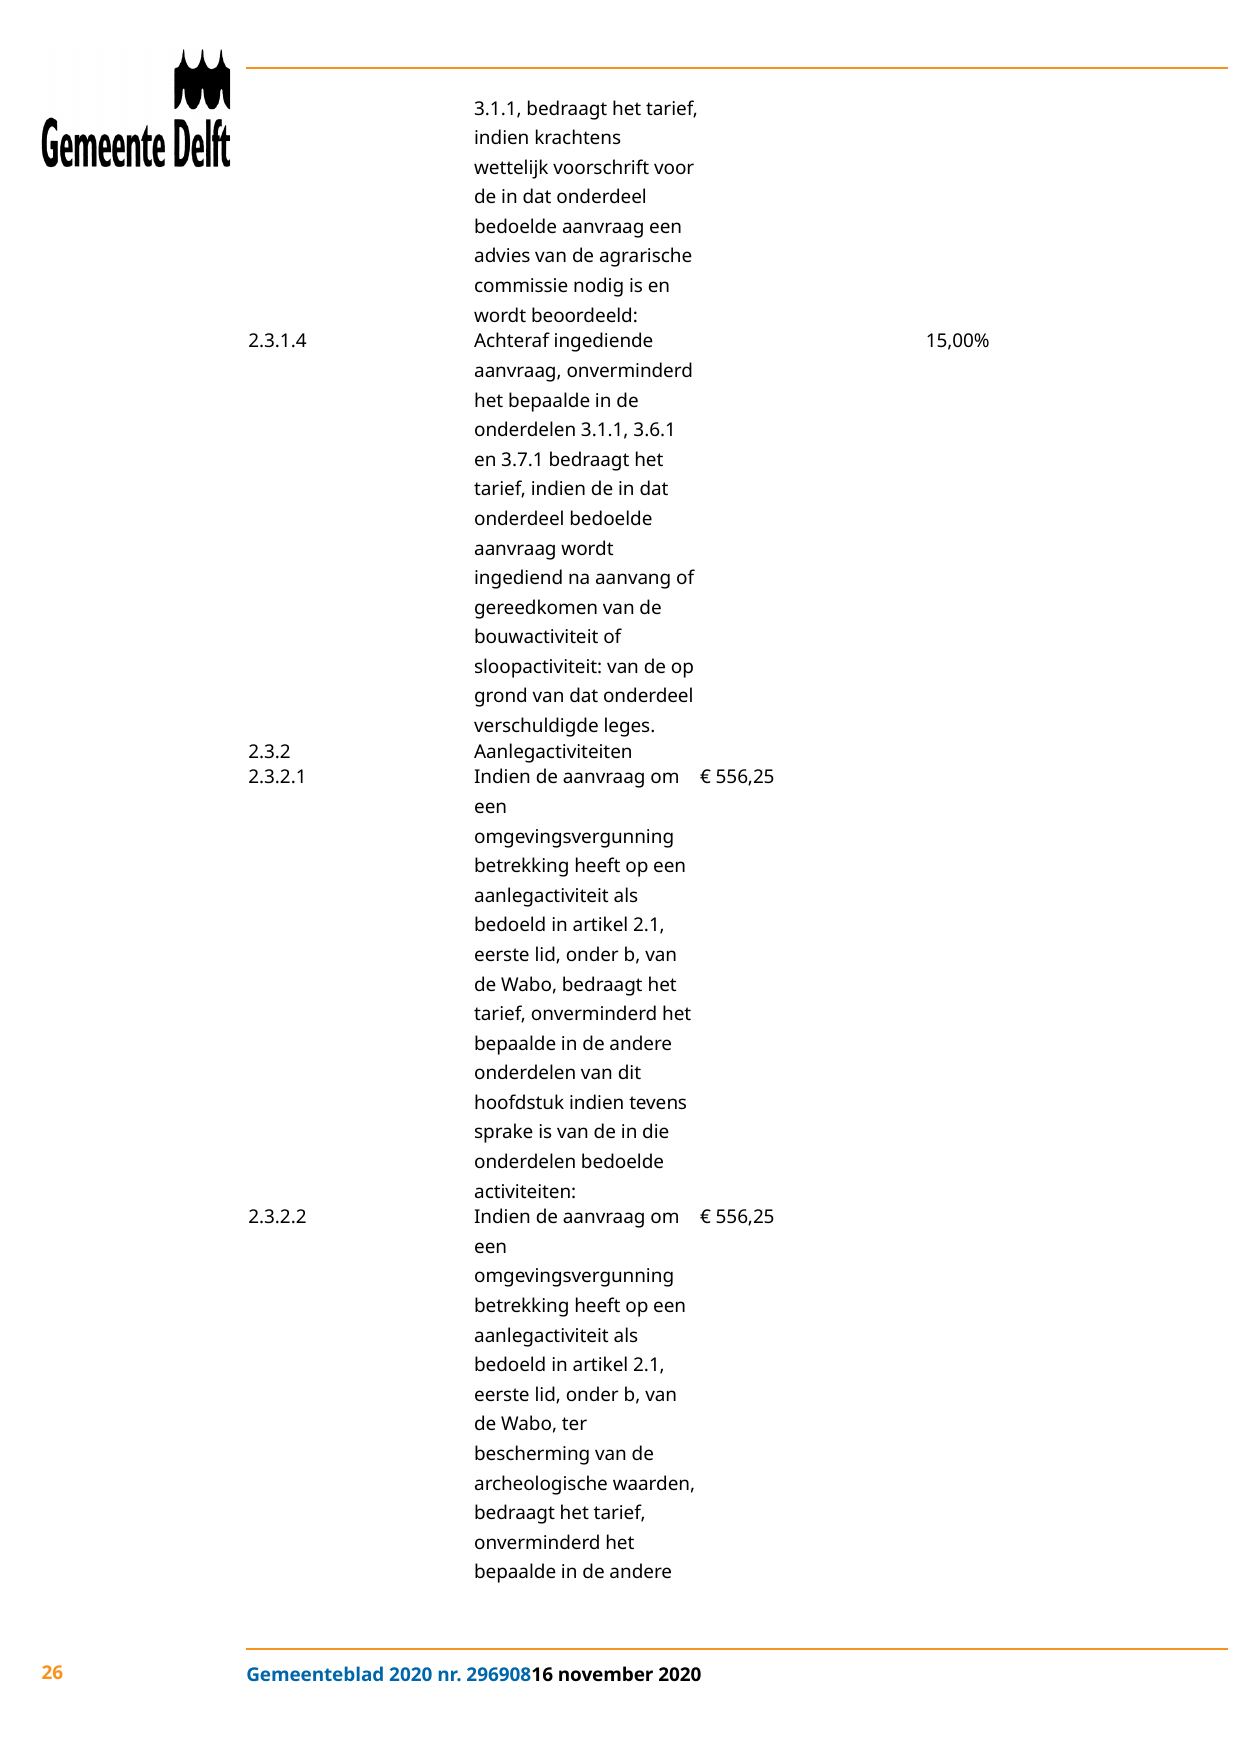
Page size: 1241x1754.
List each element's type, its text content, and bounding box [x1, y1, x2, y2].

picture [41, 47, 231, 172]
table_cell Indien de aanvraag om een omgevingsvergunning betrekking heeft op een aanlegactiviteit als bedoeld in artikel 2.1, eerste lid, onder b, van de Wabo, bedraagt het tarief, onverminderd het bepaalde in de andere onderdelen van dit hoofdstuk indien tevens sprake is van de in die onderdelen bedoelde activiteiten: [474, 764, 700, 1203]
table_cell [700, 328, 926, 738]
table_cell [700, 95, 926, 328]
table_cell [700, 738, 926, 764]
table_cell 15,00% [926, 328, 1152, 738]
table_cell [926, 764, 1152, 1203]
table_cell [926, 738, 1152, 764]
table_cell Indien de aanvraag om een omgevingsvergunning betrekking heeft op een aanlegactiviteit als bedoeld in artikel 2.1, eerste lid, onder b, van de Wabo, ter bescherming van de archeologische waarden, bedraagt het tarief, onverminderd het bepaalde in de andere [474, 1204, 700, 1584]
table_cell 3.1.1, bedraagt het tarief, indien krachtens wettelijk voorschrift voor de in dat onderdeel bedoelde aanvraag een advies van de agrarische commissie nodig is en wordt beoordeeld: [474, 95, 700, 328]
table_cell € 556,25 [700, 1204, 926, 1584]
table_cell 2.3.2.1 [248, 764, 474, 1203]
table_cell 2.3.2.2 [248, 1204, 474, 1584]
table_cell € 556,25 [700, 764, 926, 1203]
table_cell Achteraf ingediende aanvraag, onverminderd het bepaalde in de onderdelen 3.1.1, 3.6.1 en 3.7.1 bedraagt het tarief, indien de in dat onderdeel bedoelde aanvraag wordt ingediend na aanvang of gereedkomen van de bouwactiviteit of sloopactiviteit: van de op grond van dat onderdeel verschuldigde leges. [474, 328, 700, 738]
table_cell [248, 95, 474, 328]
table_cell [926, 95, 1152, 328]
table_cell 2.3.1.4 [248, 328, 474, 738]
table_cell 2.3.2 [248, 738, 474, 764]
table_cell [926, 1204, 1152, 1584]
table_cell Aanlegactiviteiten [474, 738, 700, 764]
